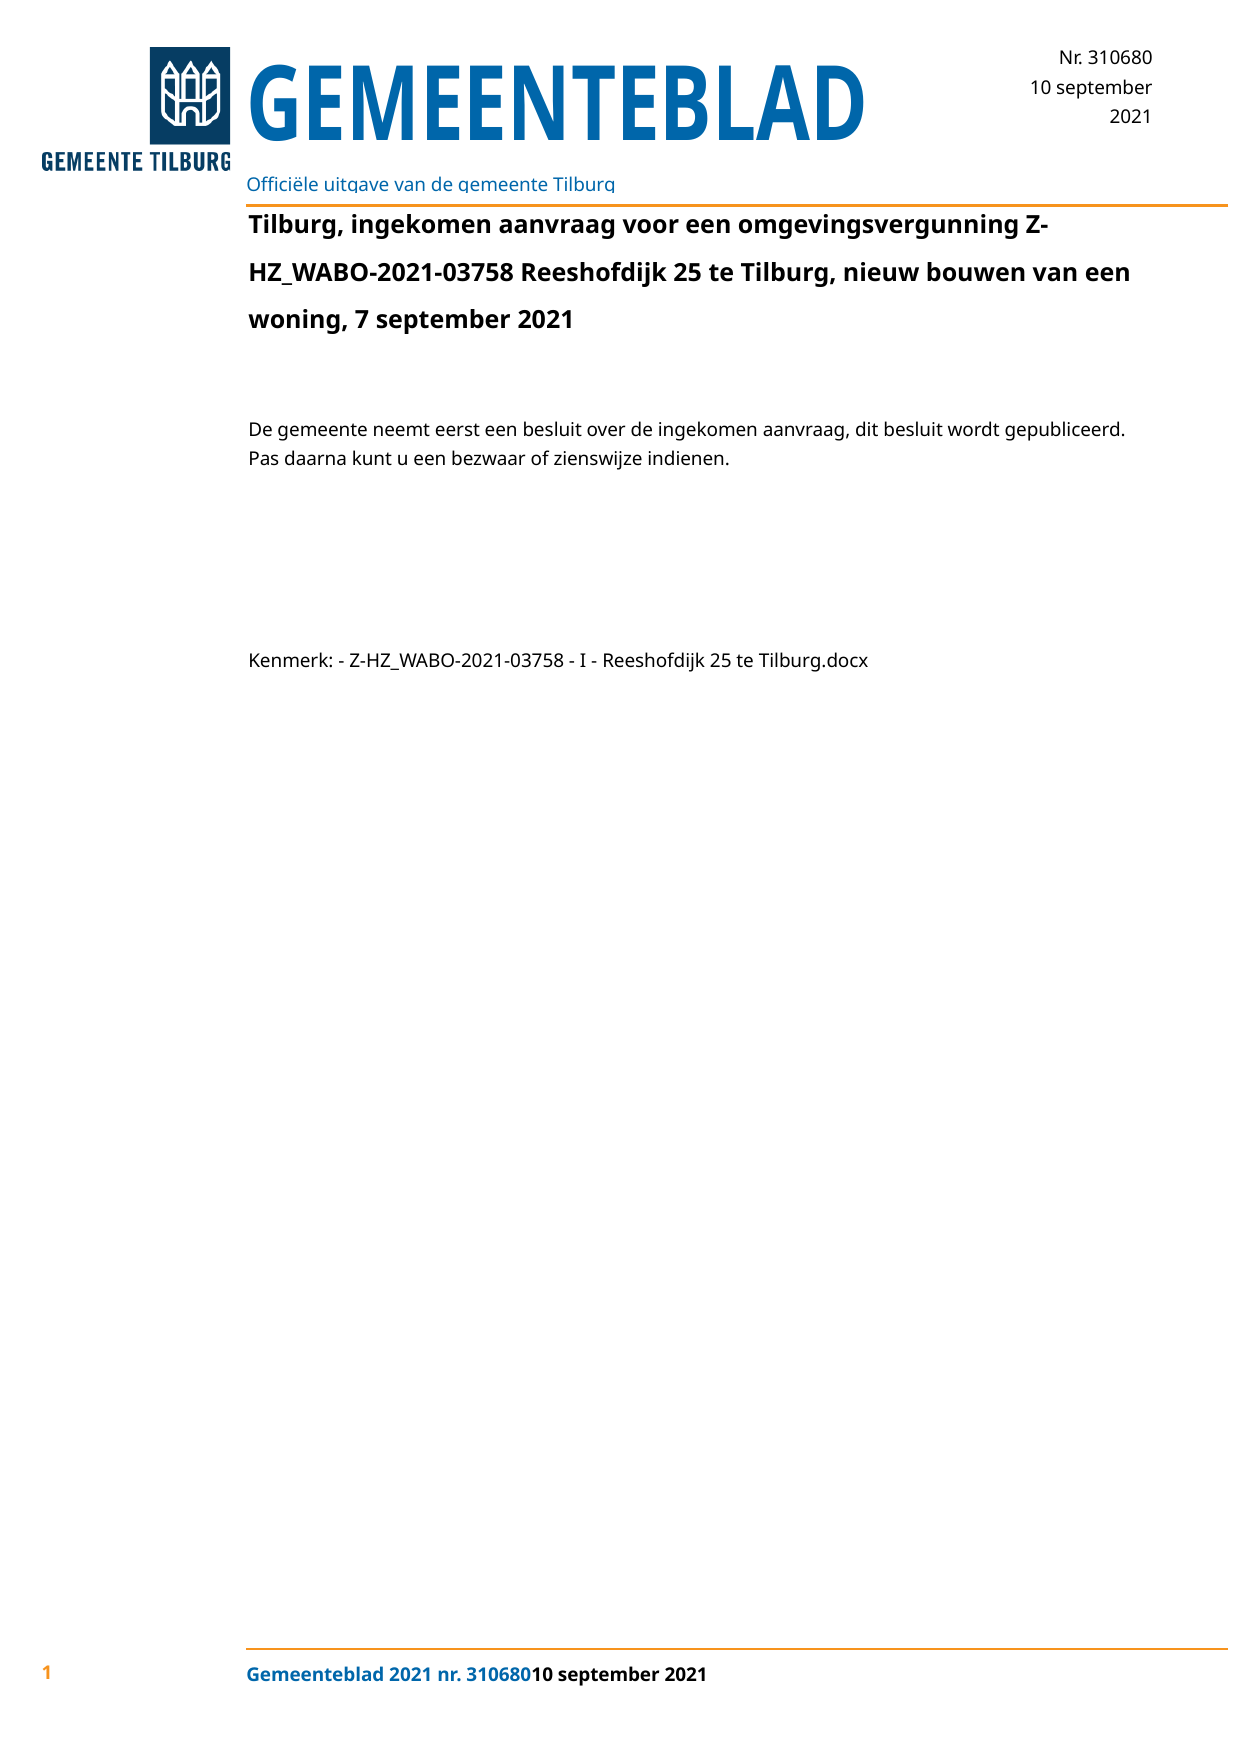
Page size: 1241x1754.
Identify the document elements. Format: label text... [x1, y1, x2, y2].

text De gemeente neemt eerst een besluit over de ingekomen aanvraag, dit besluit wordt gepubliceerd. Pas daarna kunt u een bezwaar of zienswijze indienen. [248, 416, 1152, 471]
text Tilburg, ingekomen aanvraag voor een omgevingsvergunning Z-HZ_WABO-2021-03758 Reeshofdijk 25 te Tilburg, nieuw bouwen van een woning, 7 september 2021 [248, 207, 1152, 336]
text Kenmerk: - Z-HZ_WABO-2021-03758 - I - Reeshofdijk 25 te Tilburg.docx [248, 647, 1152, 673]
picture [41, 47, 231, 172]
